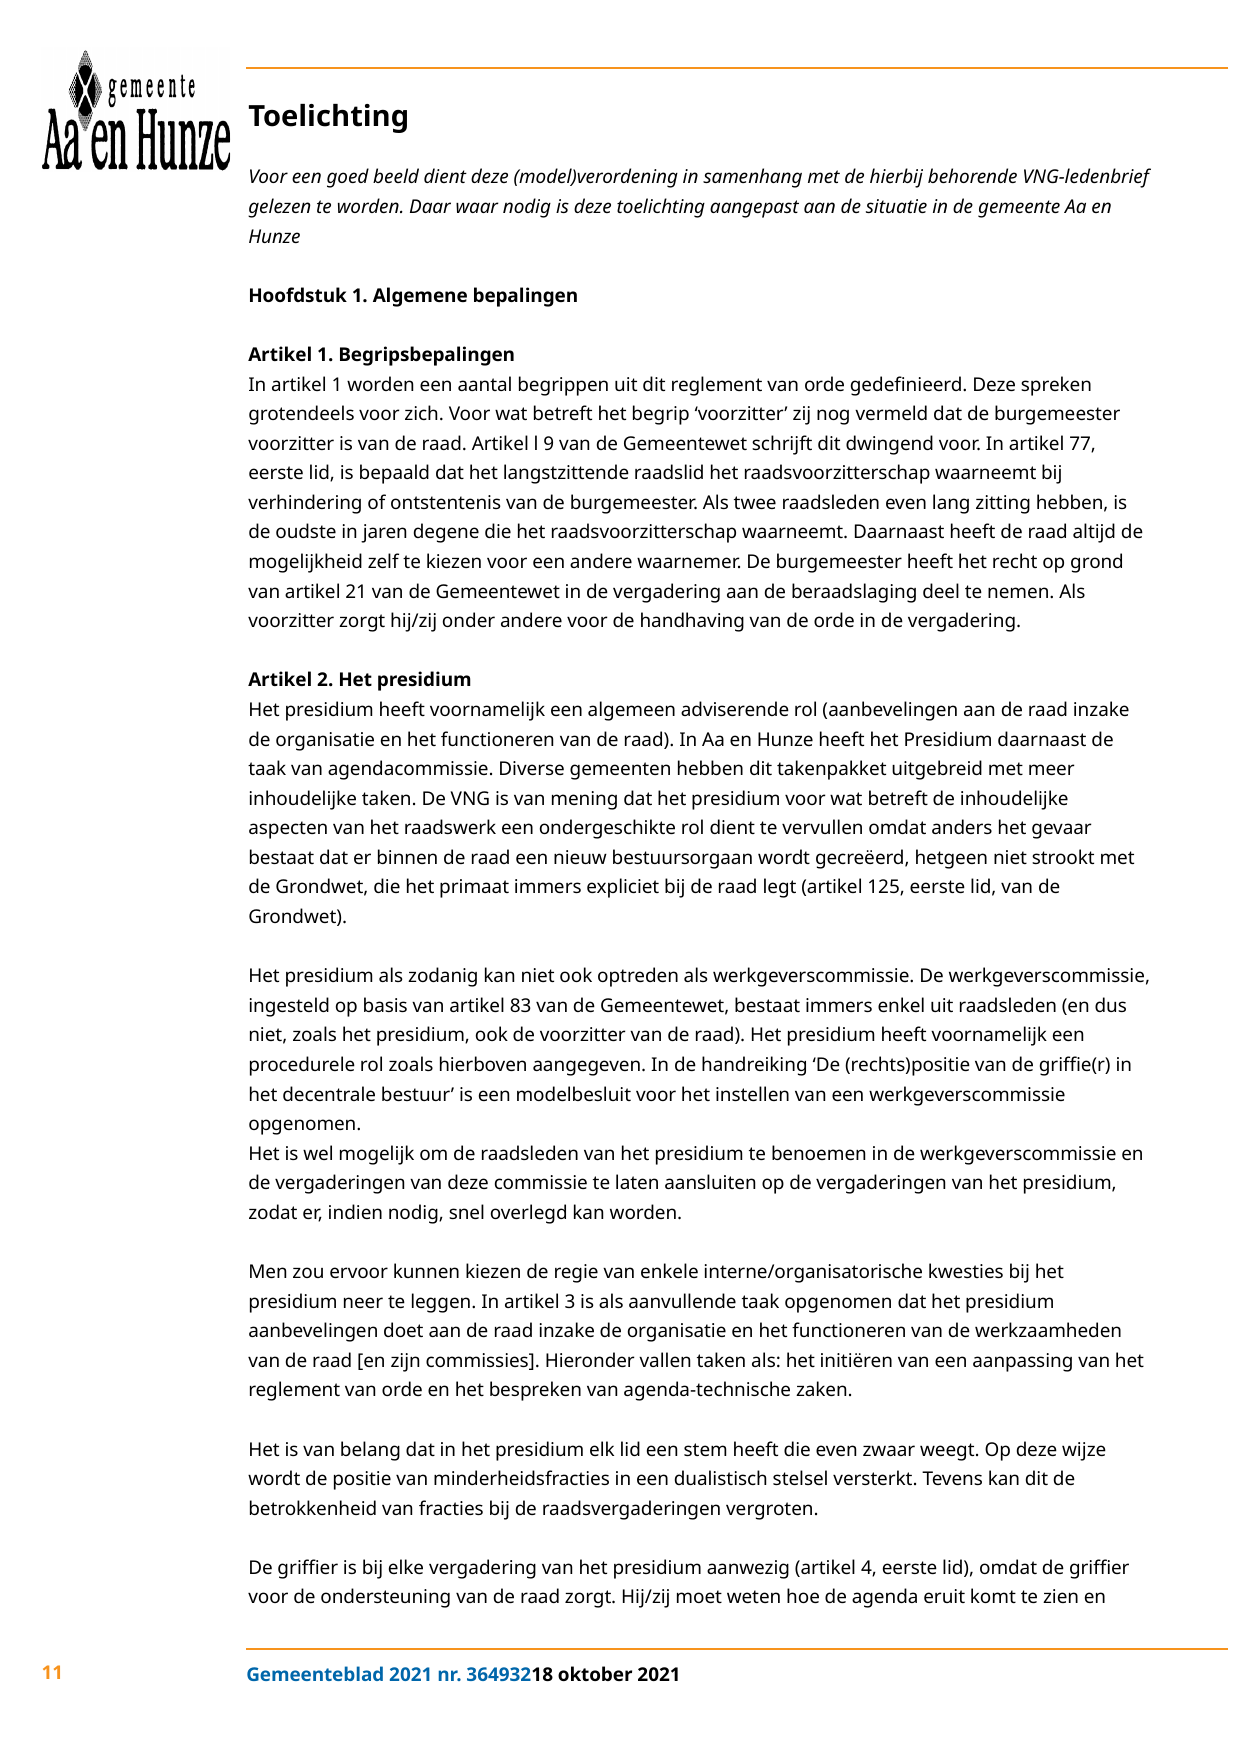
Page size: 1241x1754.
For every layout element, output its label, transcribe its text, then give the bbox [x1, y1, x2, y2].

text Hoofdstuk 1. Algemene bepalingen [248, 282, 1152, 308]
text Het presidium als zodanig kan niet ook optreden als werkgeverscommissie. De werkgeverscommissie, ingesteld op basis van artikel 83 van de Gemeentewet, bestaat immers enkel uit raadsleden (en dus niet, zoals het presidium, ook de voorzitter van de raad). Het presidium heeft voornamelijk een procedurele rol zoals hierboven aangegeven. In de handreiking ‘De (rechts)positie van de griffie(r) in het decentrale bestuur’ is een modelbesluit voor het instellen van een werkgeverscommissie opgenomen. [248, 962, 1152, 1136]
text Artikel 2. Het presidium [248, 667, 1152, 692]
text Het is wel mogelijk om de raadsleden van het presidium te benoemen in de werkgeverscommissie en de vergaderingen van deze commissie te laten aansluiten op de vergaderingen van het presidium, zodat er, indien nodig, snel overlegd kan worden. [248, 1140, 1152, 1225]
text Het is van belang dat in het presidium elk lid een stem heeft die even zwaar weegt. Op deze wijze wordt de positie van minderheidsfracties in een dualistisch stelsel versterkt. Tevens kan dit de betrokkenheid van fracties bij de raadsvergaderingen vergroten. [248, 1436, 1152, 1521]
text De griffier is bij elke vergadering van het presidium aanwezig (artikel 4, eerste lid), omdat de griffier voor de ondersteuning van de raad zorgt. Hij/zij moet weten hoe de agenda eruit komt te zien en [248, 1554, 1152, 1609]
text Artikel 1. Begripsbepalingen [248, 341, 1152, 367]
picture [41, 47, 231, 172]
text Voor een goed beeld dient deze (model)verordening in samenhang met de hierbij behorende VNG-ledenbrief gelezen te worden. Daar waar nodig is deze toelichting aangepast aan de situatie in de gemeente Aa en Hunze [248, 164, 1152, 248]
text Toelichting [248, 95, 1152, 134]
text In artikel 1 worden een aantal begrippen uit dit reglement van orde gedefinieerd. Deze spreken grotendeels voor zich. Voor wat betreft het begrip ‘voorzitter’ zij nog vermeld dat de burgemeester voorzitter is van de raad. Artikel l 9 van de Gemeentewet schrijft dit dwingend voor. In artikel 77, eerste lid, is bepaald dat het langstzittende raadslid het raadsvoorzitterschap waarneemt bij verhindering of ontstentenis van de burgemeester. Als twee raadsleden even lang zitting hebben, is de oudste in jaren degene die het raadsvoorzitterschap waarneemt. Daarnaast heeft de raad altijd de mogelijkheid zelf te kiezen voor een andere waarnemer. De burgemeester heeft het recht op grond van artikel 21 van de Gemeentewet in de vergadering aan de beraadslaging deel te nemen. Als voorzitter zorgt hij/zij onder andere voor de handhaving van de orde in de vergadering. [248, 371, 1152, 633]
text Het presidium heeft voornamelijk een algemeen adviserende rol (aanbevelingen aan de raad inzake de organisatie en het functioneren van de raad). In Aa en Hunze heeft het Presidium daarnaast de taak van agendacommissie. Diverse gemeenten hebben dit takenpakket uitgebreid met meer inhoudelijke taken. De VNG is van mening dat het presidium voor wat betreft de inhoudelijke aspecten van het raadswerk een ondergeschikte rol dient te vervullen omdat anders het gevaar bestaat dat er binnen de raad een nieuw bestuursorgaan wordt gecreëerd, hetgeen niet strookt met de Grondwet, die het primaat immers expliciet bij de raad legt (artikel 125, eerste lid, van de Grondwet). [248, 696, 1152, 929]
text Men zou ervoor kunnen kiezen de regie van enkele interne/organisatorische kwesties bij het presidium neer te leggen. In artikel 3 is als aanvullende taak opgenomen dat het presidium aanbevelingen doet aan de raad inzake de organisatie en het functioneren van de werkzaamheden van de raad [en zijn commissies]. Hieronder vallen taken als: het initiëren van een aanpassing van het reglement van orde en het bespreken van agenda-technische zaken. [248, 1258, 1152, 1402]
